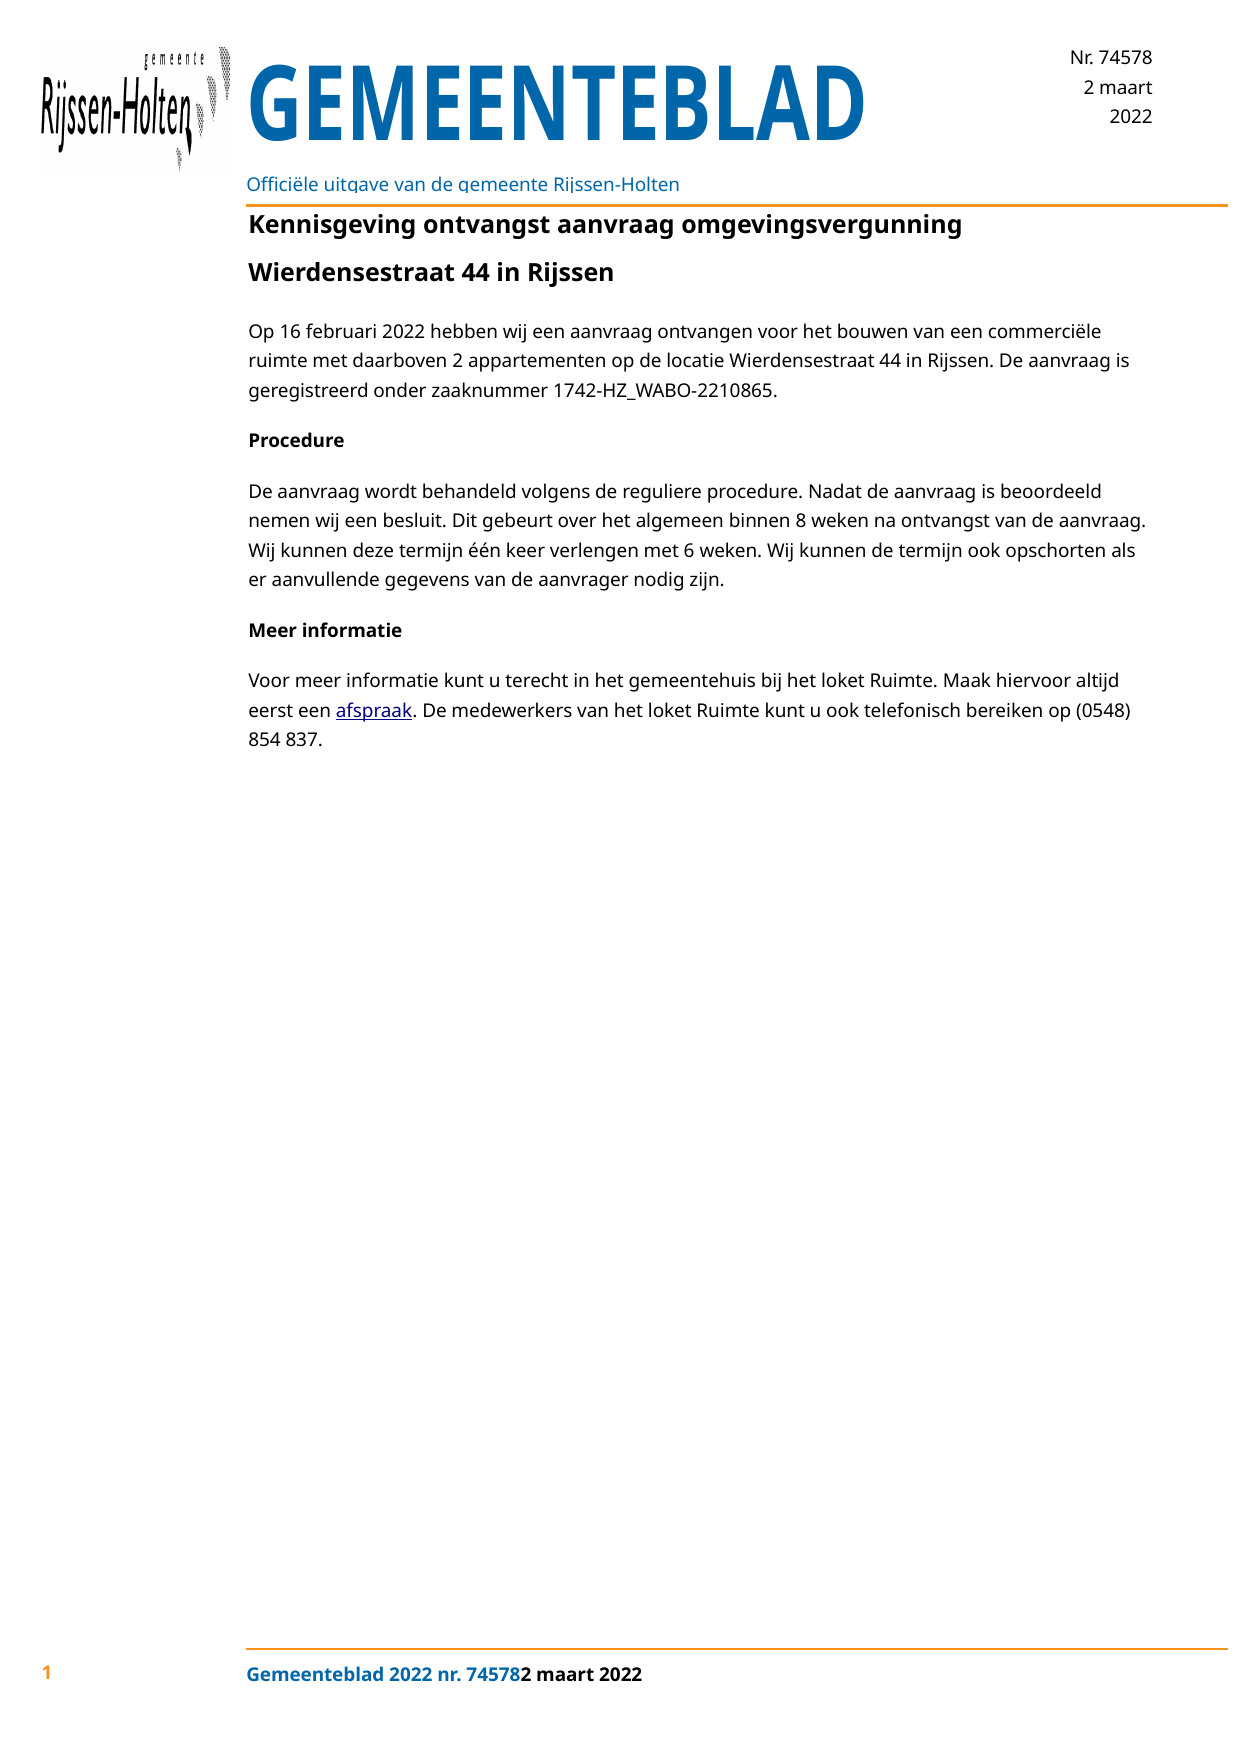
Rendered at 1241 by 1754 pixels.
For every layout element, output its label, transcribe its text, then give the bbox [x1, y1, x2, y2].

text De aanvraag wordt behandeld volgens de reguliere procedure. Nadat de aanvraag is beoordeeld nemen wij een besluit. Dit gebeurt over het algemeen binnen 8 weken na ontvangst van de aanvraag. Wij kunnen deze termijn één keer verlengen met 6 weken. Wij kunnen de termijn ook opschorten als er aanvullende gegevens van de aanvrager nodig zijn. [248, 478, 1152, 592]
text Op 16 februari 2022 hebben wij een aanvraag ontvangen voor het bouwen van een commerciële ruimte met daarboven 2 appartementen op de locatie Wierdensestraat 44 in Rijssen. De aanvraag is geregistreerd onder zaaknummer 1742-HZ_WABO-2210865. [248, 318, 1152, 403]
picture [41, 47, 231, 172]
text Kennisgeving ontvangst aanvraag omgevingsvergunning Wierdensestraat 44 in Rijssen [248, 207, 1152, 288]
text Procedure [248, 427, 1152, 453]
text Meer informatie [248, 617, 1152, 643]
text Voor meer informatie kunt u terecht in het gemeentehuis bij het loket Ruimte. Maak hiervoor altijd eerst een afspraak. De medewerkers van het loket Ruimte kunt u ook telefonisch bereiken op (0548) 854 837. [248, 667, 1152, 752]
